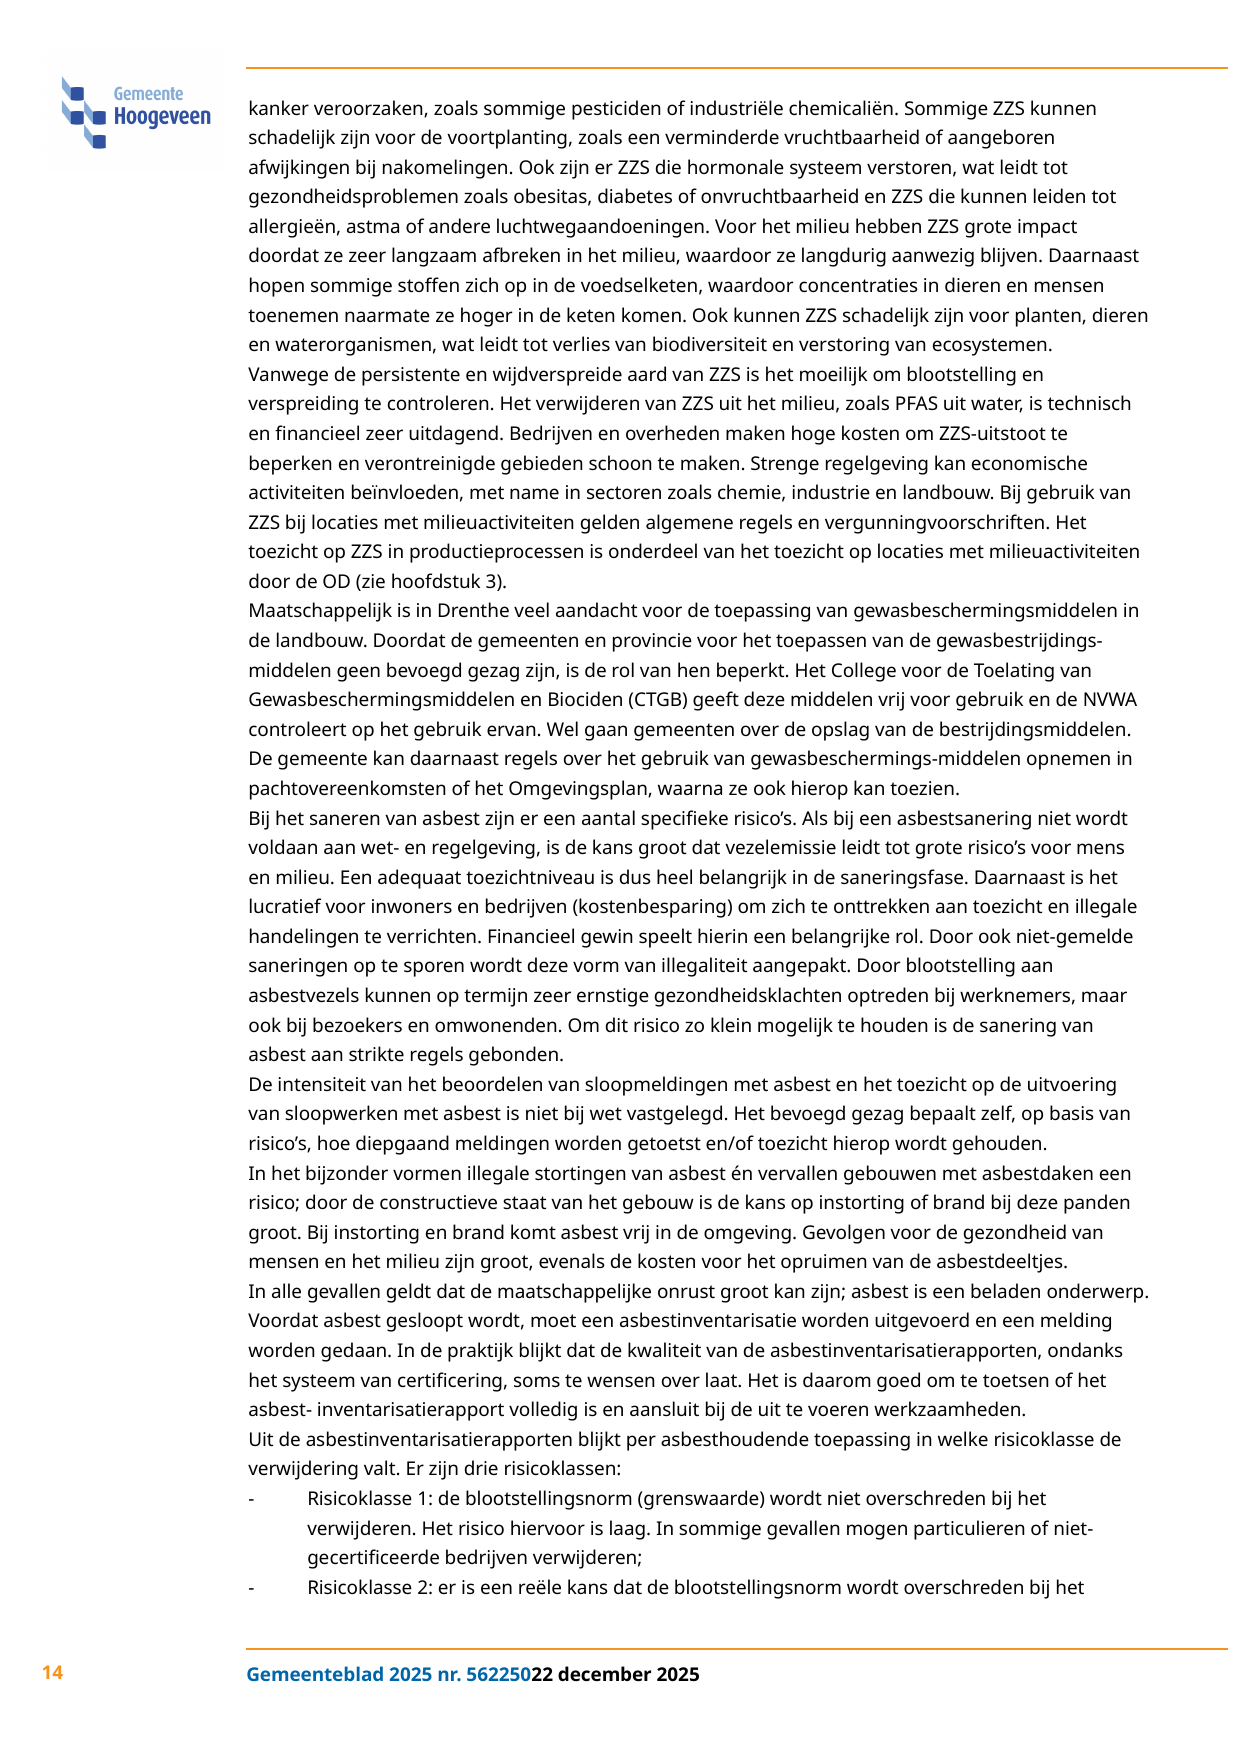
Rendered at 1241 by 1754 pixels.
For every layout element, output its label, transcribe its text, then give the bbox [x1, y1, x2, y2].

list Risicoklasse 2: er is een reële kans dat de blootstellingsnorm wordt overschreden bij het [248, 1574, 1152, 1600]
text In alle gevallen geldt dat de maatschappelijke onrust groot kan zijn; asbest is een beladen onderwerp. Voordat asbest gesloopt wordt, moet een asbestinventarisatie worden uitgevoerd en een melding worden gedaan. In de praktijk blijkt dat de kwaliteit van de asbestinventarisatierapporten, ondanks het systeem van certificering, soms te wensen over laat. Het is daarom goed om te toetsen of het asbest- inventarisatierapport volledig is en aansluit bij de uit te voeren werkzaamheden. [248, 1278, 1152, 1422]
text Uit de asbestinventarisatierapporten blijkt per asbesthoudende toepassing in welke risicoklasse de verwijdering valt. Er zijn drie risicoklassen: [248, 1426, 1152, 1481]
text In het bijzonder vormen illegale stortingen van asbest én vervallen gebouwen met asbestdaken een risico; door de constructieve staat van het gebouw is de kans op instorting of brand bij deze panden groot. Bij instorting en brand komt asbest vrij in de omgeving. Gevolgen voor de gezondheid van mensen en het milieu zijn groot, evenals de kosten voor het opruimen van de asbestdeeltjes. [248, 1160, 1152, 1274]
text Bij het saneren van asbest zijn er een aantal specifieke risico’s. Als bij een asbestsanering niet wordt voldaan aan wet- en regelgeving, is de kans groot dat vezelemissie leidt tot grote risico’s voor mens en milieu. Een adequaat toezichtniveau is dus heel belangrijk in de saneringsfase. Daarnaast is het lucratief voor inwoners en bedrijven (kostenbesparing) om zich te onttrekken aan toezicht en illegale handelingen te verrichten. Financieel gewin speelt hierin een belangrijke rol. Door ook niet-gemelde saneringen op te sporen wordt deze vorm van illegaliteit aangepakt. Door blootstelling aan asbestvezels kunnen op termijn zeer ernstige gezondheidsklachten optreden bij werknemers, maar ook bij bezoekers en omwonenden. Om dit risico zo klein mogelijk te houden is de sanering van asbest aan strikte regels gebonden. [248, 805, 1152, 1067]
list Risicoklasse 1: de blootstellingsnorm (grenswaarde) wordt niet overschreden bij het verwijderen. Het risico hiervoor is laag. In sommige gevallen mogen particulieren of niet-gecertificeerde bedrijven verwijderen; [248, 1485, 1152, 1570]
text Vanwege de persistente en wijdverspreide aard van ZZS is het moeilijk om blootstelling en verspreiding te controleren. Het verwijderen van ZZS uit het milieu, zoals PFAS uit water, is technisch en financieel zeer uitdagend. Bedrijven en overheden maken hoge kosten om ZZS-uitstoot te beperken en verontreinigde gebieden schoon te maken. Strenge regelgeving kan economische activiteiten beïnvloeden, met name in sectoren zoals chemie, industrie en landbouw. Bij gebruik van ZZS bij locaties met milieuactiviteiten gelden algemene regels en vergunningvoorschriften. Het toezicht op ZZS in productieprocessen is onderdeel van het toezicht op locaties met milieuactiviteiten door de OD (zie hoofdstuk 3). [248, 361, 1152, 594]
text Maatschappelijk is in Drenthe veel aandacht voor de toepassing van gewasbeschermingsmiddelen in de landbouw. Doordat de gemeenten en provincie voor het toepassen van de gewasbestrijdings-middelen geen bevoegd gezag zijn, is de rol van hen beperkt. Het College voor de Toelating van Gewasbeschermingsmiddelen en Biociden (CTGB) geeft deze middelen vrij voor gebruik en de NVWA controleert op het gebruik ervan. Wel gaan gemeenten over de opslag van de bestrijdingsmiddelen. De gemeente kan daarnaast regels over het gebruik van gewasbeschermings-middelen opnemen in pachtovereenkomsten of het Omgevingsplan, waarna ze ook hierop kan toezien. [248, 598, 1152, 801]
text kanker veroorzaken, zoals sommige pesticiden of industriële chemicaliën. Sommige ZZS kunnen schadelijk zijn voor de voortplanting, zoals een verminderde vruchtbaarheid of aangeboren afwijkingen bij nakomelingen. Ook zijn er ZZS die hormonale systeem verstoren, wat leidt tot gezondheidsproblemen zoals obesitas, diabetes of onvruchtbaarheid en ZZS die kunnen leiden tot allergieën, astma of andere luchtwegaandoeningen. Voor het milieu hebben ZZS grote impact doordat ze zeer langzaam afbreken in het milieu, waardoor ze langdurig aanwezig blijven. Daarnaast hopen sommige stoffen zich op in de voedselketen, waardoor concentraties in dieren en mensen toenemen naarmate ze hoger in de keten komen. Ook kunnen ZZS schadelijk zijn voor planten, dieren en waterorganismen, wat leidt tot verlies van biodiversiteit en verstoring van ecosystemen. [248, 95, 1152, 357]
picture [41, 47, 231, 172]
text De intensiteit van het beoordelen van sloopmeldingen met asbest en het toezicht op de uitvoering van sloopwerken met asbest is niet bij wet vastgelegd. Het bevoegd gezag bepaalt zelf, op basis van risico’s, hoe diepgaand meldingen worden getoetst en/of toezicht hierop wordt gehouden. [248, 1071, 1152, 1156]
